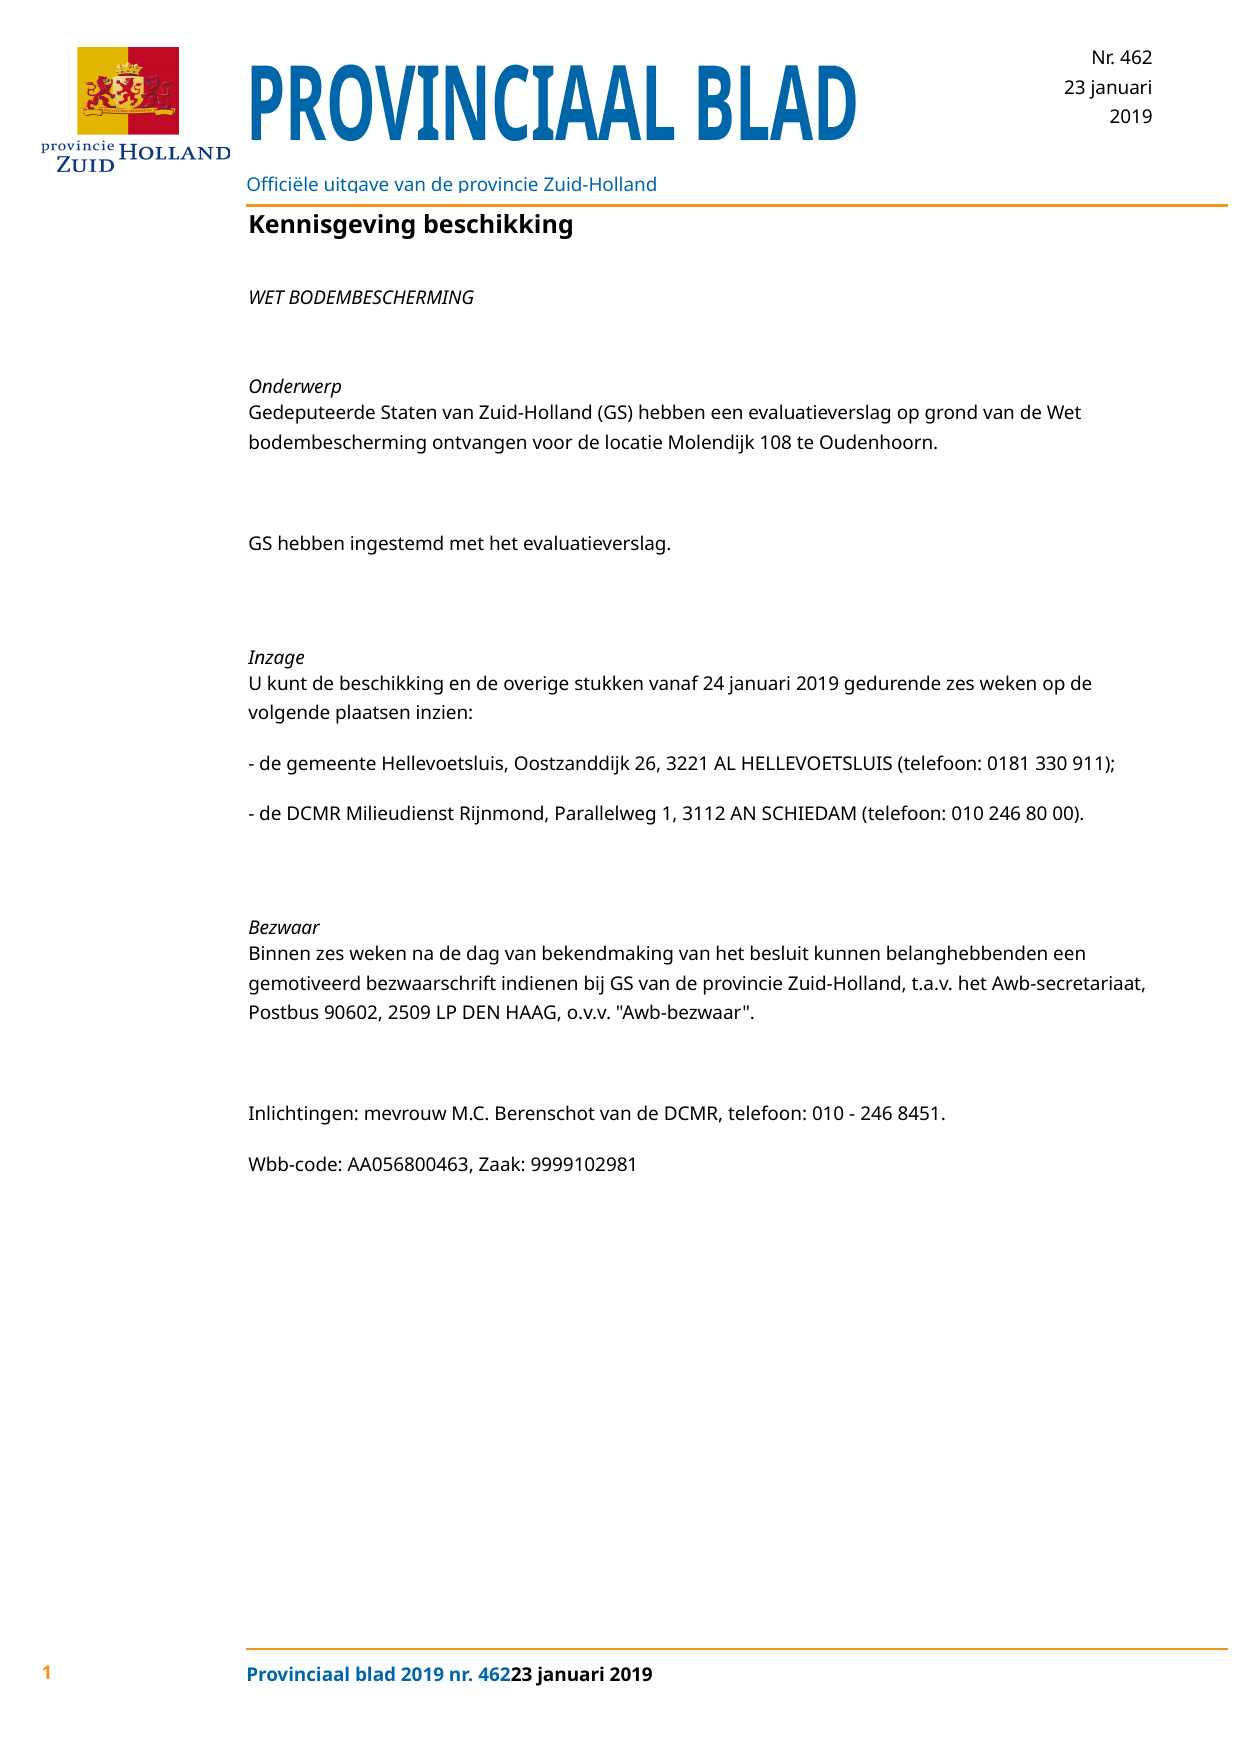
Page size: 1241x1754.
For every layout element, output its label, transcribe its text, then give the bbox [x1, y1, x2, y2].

text Inzage [248, 644, 1152, 670]
text Binnen zes weken na de dag van bekendmaking van het besluit kunnen belanghebbenden een gemotiveerd bezwaarschrift indienen bij GS van de provincie Zuid-Holland, t.a.v. het Awb-secretariaat, Postbus 90602, 2509 LP DEN HAAG, o.v.v. "Awb-bezwaar". [248, 940, 1152, 1025]
text - de gemeente Hellevoetsluis, Oostzanddijk 26, 3221 AL HELLEVOETSLUIS (telefoon: 0181 330 911); [248, 750, 1152, 776]
picture [41, 47, 231, 172]
text Gedeputeerde Staten van Zuid-Holland (GS) hebben een evaluatieverslag op grond van de Wet bodembescherming ontvangen voor de locatie Molendijk 108 te Oudenhoorn. [248, 399, 1152, 454]
text U kunt de beschikking en de overige stukken vanaf 24 januari 2019 gedurende zes weken op de volgende plaatsen inzien: [248, 670, 1152, 725]
text - de DCMR Milieudienst Rijnmond, Parallelweg 1, 3112 AN SCHIEDAM (telefoon: 010 246 80 00). [248, 800, 1152, 826]
text Onderwerp [248, 373, 1152, 399]
text Kennisgeving beschikking [248, 207, 1152, 241]
text Wbb-code: AA056800463, Zaak: 9999102981 [248, 1151, 1152, 1176]
text Inlichtingen: mevrouw M.C. Berenschot van de DCMR, telefoon: 010 - 246 8451. [248, 1100, 1152, 1126]
text GS hebben ingestemd met het evaluatieverslag. [248, 530, 1152, 555]
text Bezwaar [248, 914, 1152, 940]
text WET BODEMBESCHERMING [248, 284, 1152, 309]
